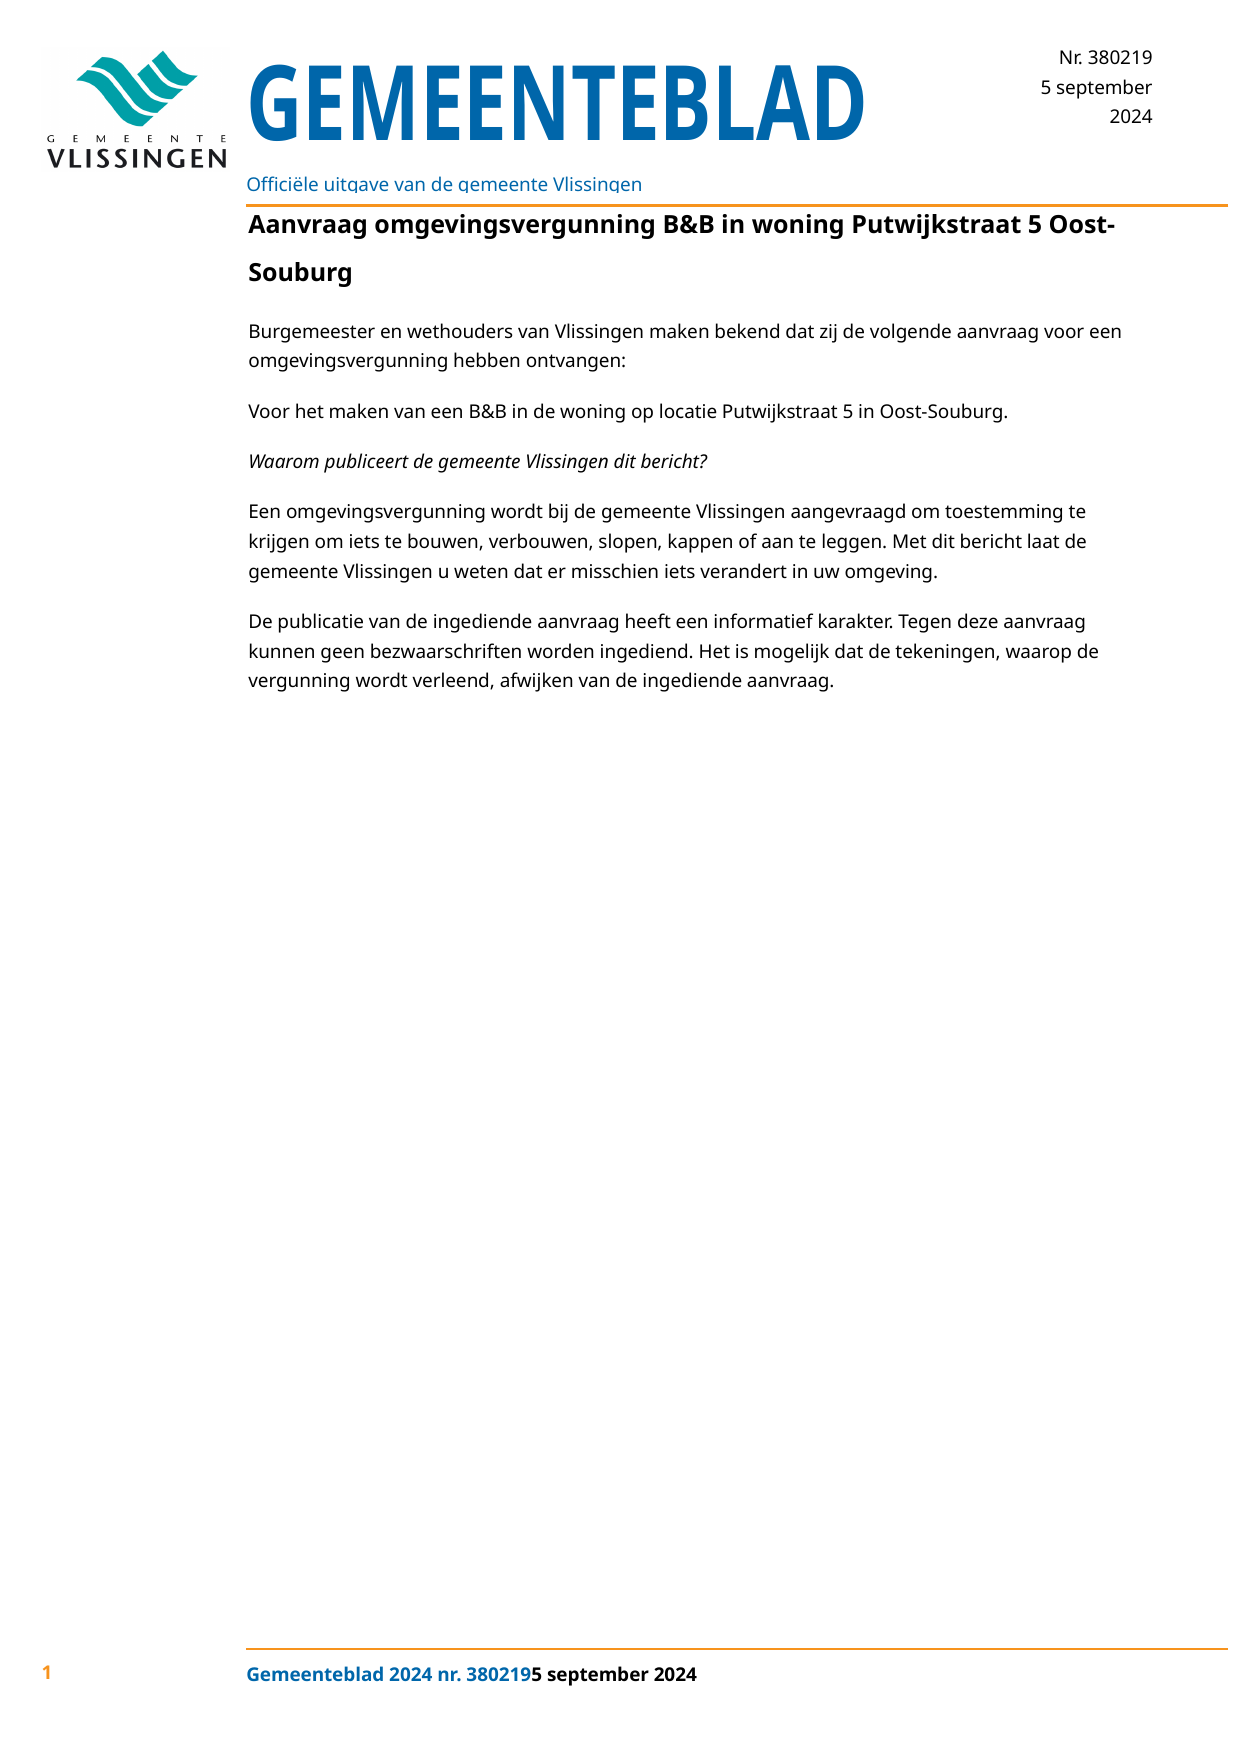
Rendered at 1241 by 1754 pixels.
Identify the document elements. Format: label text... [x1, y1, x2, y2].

text Een omgevingsvergunning wordt bij de gemeente Vlissingen aangevraagd om toestemming te krijgen om iets te bouwen, verbouwen, slopen, kappen of aan te leggen. Met dit bericht laat de gemeente Vlissingen u weten dat er misschien iets verandert in uw omgeving. [248, 499, 1152, 584]
text Burgemeester en wethouders van Vlissingen maken bekend dat zij de volgende aanvraag voor een omgevingsvergunning hebben ontvangen: [248, 318, 1152, 373]
text Voor het maken van een B&B in de woning op locatie Putwijkstraat 5 in Oost-Souburg. [248, 398, 1152, 424]
picture [41, 47, 231, 172]
text De publicatie van de ingediende aanvraag heeft een informatief karakter. Tegen deze aanvraag kunnen geen bezwaarschriften worden ingediend. Het is mogelijk dat de tekeningen, waarop de vergunning wordt verleend, afwijken van de ingediende aanvraag. [248, 608, 1152, 693]
text Aanvraag omgevingsvergunning B&B in woning Putwijkstraat 5 Oost-Souburg [248, 207, 1152, 288]
text Waarom publiceert de gemeente Vlissingen dit bericht? [248, 448, 1152, 474]
